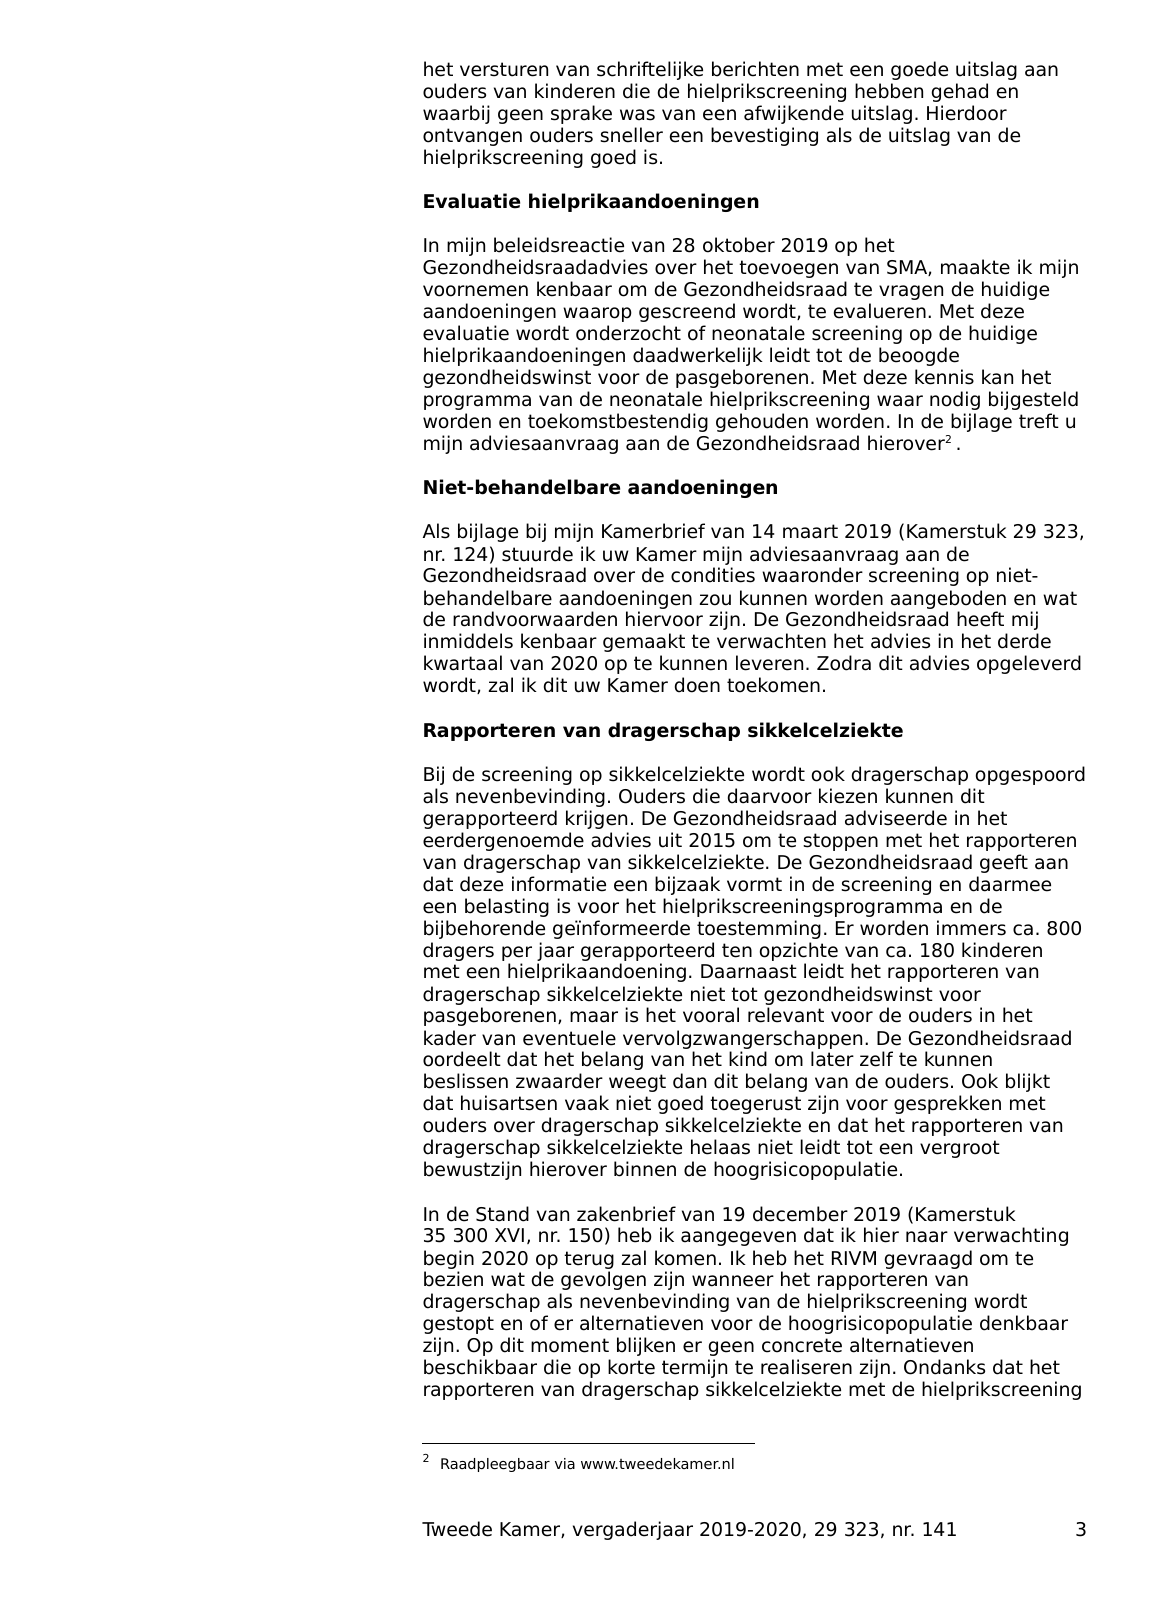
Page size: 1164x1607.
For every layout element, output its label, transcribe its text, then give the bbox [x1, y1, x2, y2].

subtitle Niet-behandelbare aandoeningen [422, 477, 1087, 499]
text Raadpleegbaar via www.tweedekamer.nl [422, 1452, 1087, 1474]
subtitle Rapporteren van dragerschap sikkelcelziekte [422, 719, 1087, 741]
subtitle Evaluatie hielprikaandoeningen [422, 191, 1087, 213]
text het versturen van schriftelijke berichten met een goede uitslag aan ouders van kinderen die de hielprikscreening hebben gehad en waarbij geen sprake was van een afwijkende uitslag. Hierdoor ontvangen ouders sneller een bevestiging als de uitslag van de hielprikscreening goed is. [422, 59, 1087, 169]
text Als bijlage bij mijn Kamerbrief van 14 maart 2019 (Kamerstuk 29 323, nr. 124) stuurde ik uw Kamer mijn adviesaanvraag aan de Gezondheidsraad over de condities waaronder screening op niet-behandelbare aandoeningen zou kunnen worden aangeboden en wat de randvoorwaarden hiervoor zijn. De Gezondheidsraad heeft mij inmiddels kenbaar gemaakt te verwachten het advies in het derde kwartaal van 2020 op te kunnen leveren. Zodra dit advies opgeleverd wordt, zal ik dit uw Kamer doen toekomen. [422, 521, 1087, 697]
text In de Stand van zakenbrief van 19 december 2019 (Kamerstuk 35 300 XVI, nr. 150) heb ik aangegeven dat ik hier naar verwachting begin 2020 op terug zal komen. Ik heb het RIVM gevraagd om te bezien wat de gevolgen zijn wanneer het rapporteren van dragerschap als nevenbevinding van de hielprikscreening wordt gestopt en of er alternatieven voor de hoogrisicopopulatie denkbaar zijn. Op dit moment blijken er geen concrete alternatieven beschikbaar die op korte termijn te realiseren zijn. Ondanks dat het rapporteren van dragerschap sikkelcelziekte met de hielprikscreening [422, 1203, 1087, 1401]
text Bij de screening op sikkelcelziekte wordt ook dragerschap opgespoord als nevenbevinding. Ouders die daarvoor kiezen kunnen dit gerapporteerd krijgen. De Gezondheidsraad adviseerde in het eerdergenoemde advies uit 2015 om te stoppen met het rapporteren van dragerschap van sikkelcelziekte. De Gezondheidsraad geeft aan dat deze informatie een bijzaak vormt in de screening en daarmee een belasting is voor het hielprikscreeningsprogramma en de bijbehorende geïnformeerde toestemming. Er worden immers ca. 800 dragers per jaar gerapporteerd ten opzichte van ca. 180 kinderen met een hielprikaandoening. Daarnaast leidt het rapporteren van dragerschap sikkelcelziekte niet tot gezondheidswinst voor pasgeborenen, maar is het vooral relevant voor de ouders in het kader van eventuele vervolgzwangerschappen. De Gezondheidsraad oordeelt dat het belang van het kind om later zelf te kunnen beslissen zwaarder weegt dan dit belang van de ouders. Ook blijkt dat huisartsen vaak niet goed toegerust zijn voor gesprekken met ouders over dragerschap sikkelcelziekte en dat het rapporteren van dragerschap sikkelcelziekte helaas niet leidt tot een vergroot bewustzijn hierover binnen de hoogrisicopopulatie. [422, 764, 1087, 1181]
text In mijn beleidsreactie van 28 oktober 2019 op het Gezondheidsraadadvies over het toevoegen van SMA, maakte ik mijn voornemen kenbaar om de Gezondheidsraad te vragen de huidige aandoeningen waarop gescreend wordt, te evalueren. Met deze evaluatie wordt onderzocht of neonatale screening op de huidige hielprikaandoeningen daadwerkelijk leidt tot de beoogde gezondheidswinst voor de pasgeborenen. Met deze kennis kan het programma van de neonatale hielprikscreening waar nodig bijgesteld worden en toekomstbestendig gehouden worden. In de bijlage treft u mijn adviesaanvraag aan de Gezondheidsraad hierover. [422, 235, 1087, 455]
